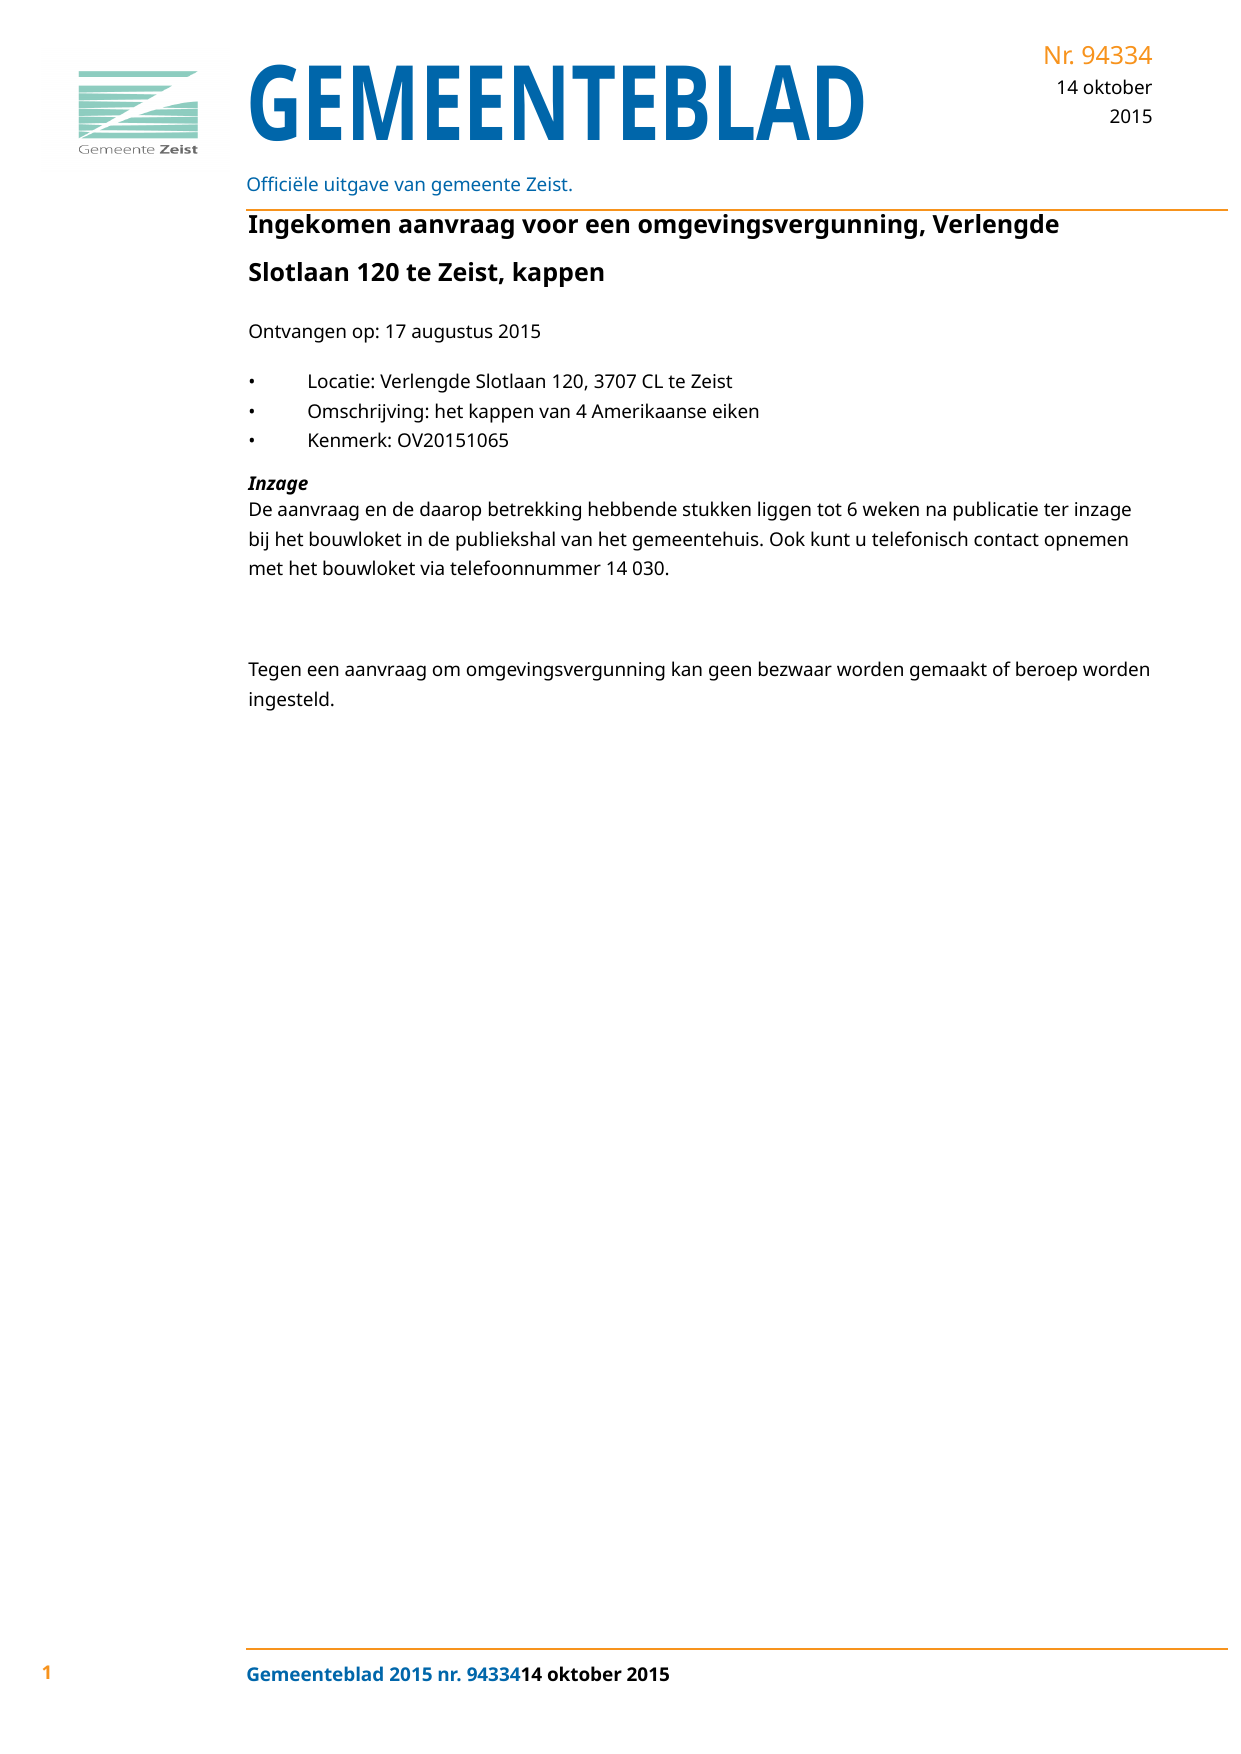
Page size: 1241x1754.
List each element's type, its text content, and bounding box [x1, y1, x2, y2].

text Ontvangen op: 17 augustus 2015 [248, 318, 1152, 344]
list Kenmerk: OV20151065 [248, 427, 1152, 453]
list Locatie: Verlengde Slotlaan 120, 3707 CL te Zeist [248, 368, 1152, 394]
text Ingekomen aanvraag voor een omgevingsvergunning, Verlengde Slotlaan 120 te Zeist, kappen [248, 211, 1152, 288]
picture [41, 47, 231, 172]
text De aanvraag en de daarop betrekking hebbende stukken liggen tot 6 weken na publicatie ter inzage bij het bouwloket in de publiekshal van het gemeentehuis. Ook kunt u telefonisch contact opnemen met het bouwloket via telefoonnummer 14 030. [248, 496, 1152, 581]
text Inzage [248, 471, 1152, 496]
list Omschrijving: het kappen van 4 Amerikaanse eiken [248, 398, 1152, 424]
text Tegen een aanvraag om omgevingsvergunning kan geen bezwaar worden gemaakt of beroep worden ingesteld. [248, 656, 1152, 712]
